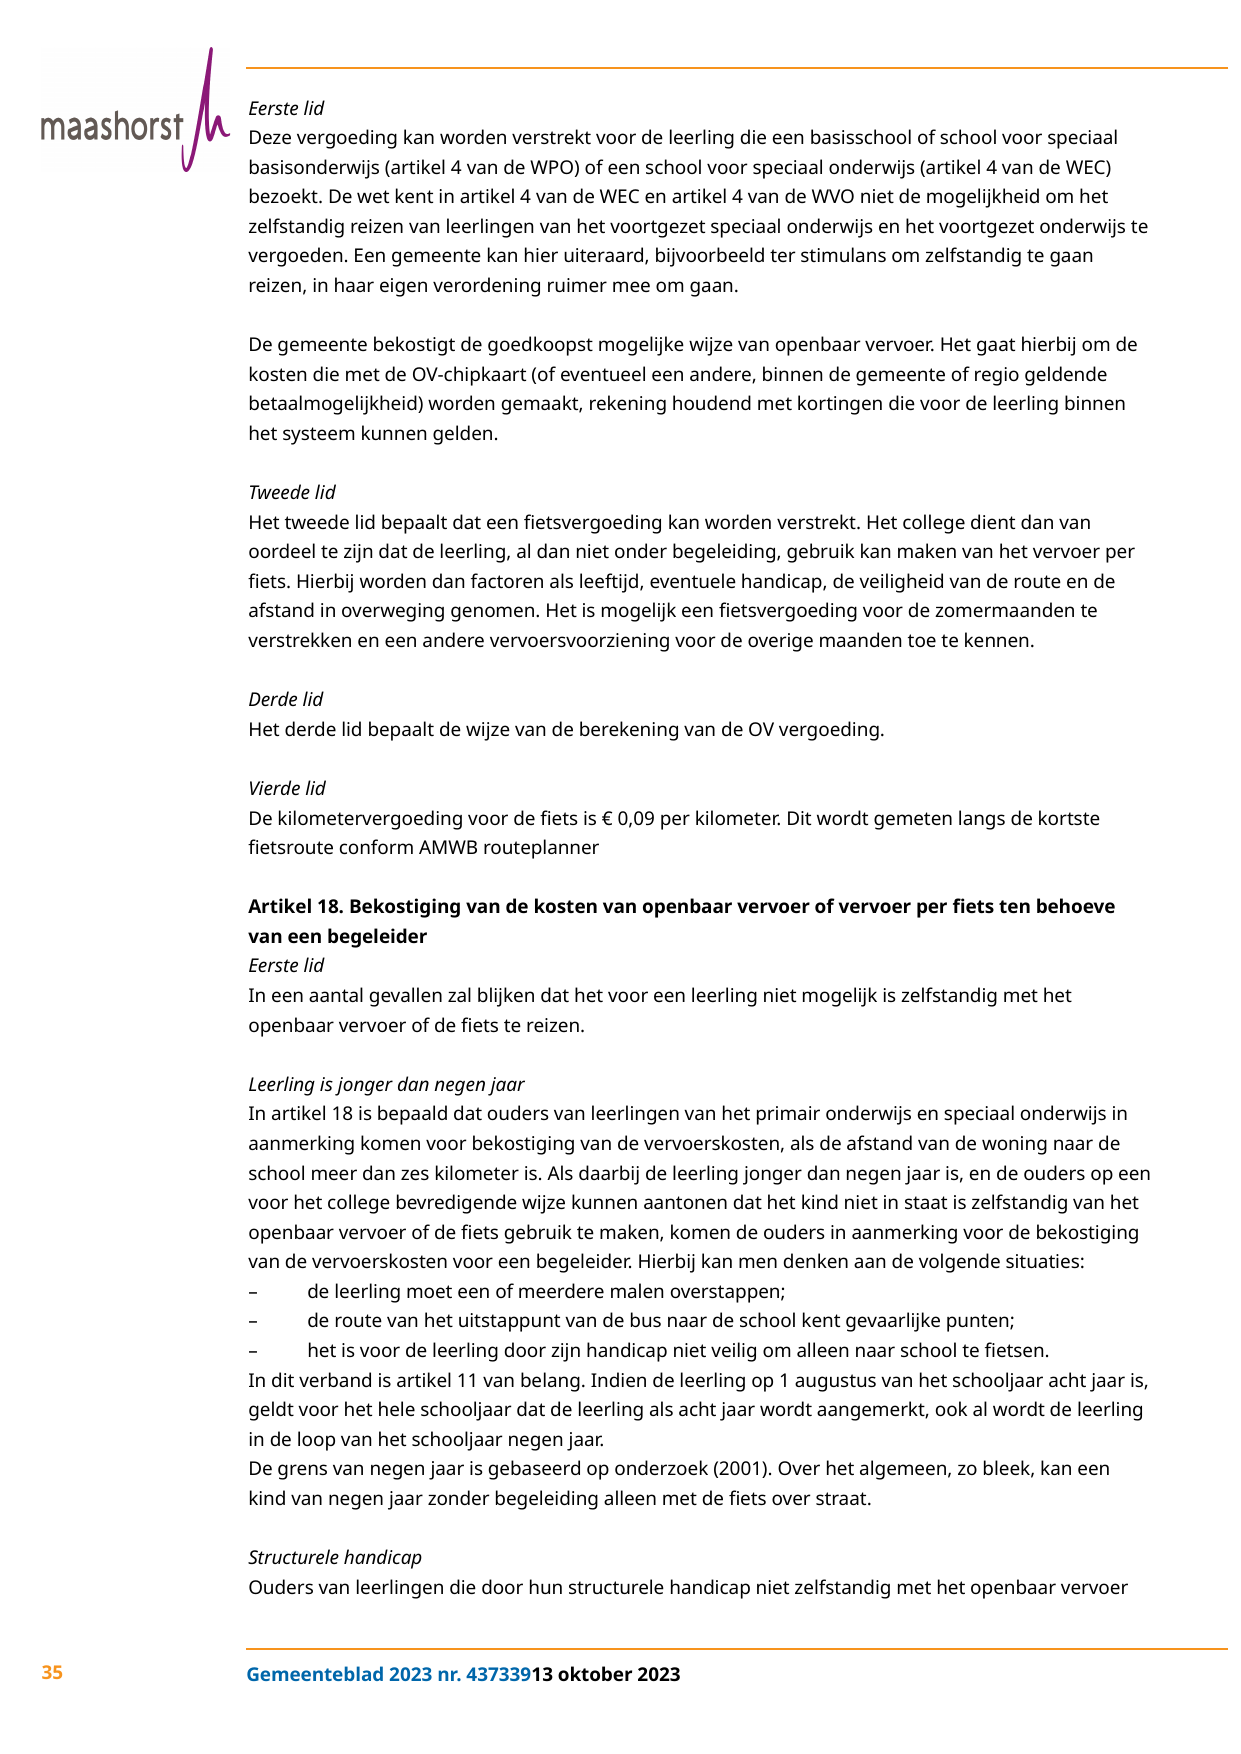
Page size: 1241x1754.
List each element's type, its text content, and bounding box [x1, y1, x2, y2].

text Het tweede lid bepaalt dat een fietsvergoeding kan worden verstrekt. Het college dient dan van oordeel te zijn dat de leerling, al dan niet onder begeleiding, gebruik kan maken van het vervoer per fiets. Hierbij worden dan factoren als leeftijd, eventuele handicap, de veiligheid van de route en de afstand in overweging genomen. Het is mogelijk een fietsvergoeding voor de zomermaanden te verstrekken en een andere vervoersvoorziening voor de overige maanden toe te kennen. [248, 509, 1152, 653]
text Eerste lid [248, 95, 1152, 121]
list de leerling moet een of meerdere malen overstappen; [248, 1278, 1152, 1304]
list de route van het uitstappunt van de bus naar de school kent gevaarlijke punten; [248, 1308, 1152, 1333]
text Eerste lid [248, 953, 1152, 978]
text Vierde lid [248, 775, 1152, 801]
text In dit verband is artikel 11 van belang. Indien de leerling op 1 augustus van het schooljaar acht jaar is, geldt voor het hele schooljaar dat de leerling als acht jaar wordt aangemerkt, ook al wordt de leerling in de loop van het schooljaar negen jaar. [248, 1367, 1152, 1452]
text De gemeente bekostigt de goedkoopst mogelijke wijze van openbaar vervoer. Het gaat hierbij om de kosten die met de OV-chipkaart (of eventueel een andere, binnen de gemeente of regio geldende betaalmogelijkheid) worden gemaakt, rekening houdend met kortingen die voor de leerling binnen het systeem kunnen gelden. [248, 331, 1152, 446]
text Derde lid [248, 686, 1152, 712]
text Deze vergoeding kan worden verstrekt voor de leerling die een basisschool of school voor speciaal basisonderwijs (artikel 4 van de WPO) of een school voor speciaal onderwijs (artikel 4 van de WEC) bezoekt. De wet kent in artikel 4 van de WEC en artikel 4 van de WVO niet de mogelijkheid om het zelfstandig reizen van leerlingen van het voortgezet speciaal onderwijs en het voortgezet onderwijs te vergoeden. Een gemeente kan hier uiteraard, bijvoorbeeld ter stimulans om zelfstandig te gaan reizen, in haar eigen verordening ruimer mee om gaan. [248, 124, 1152, 298]
picture [41, 47, 231, 172]
text Tweede lid [248, 479, 1152, 505]
text Leerling is jonger dan negen jaar [248, 1071, 1152, 1097]
text Het derde lid bepaalt de wijze van de berekening van de OV vergoeding. [248, 716, 1152, 742]
text De kilometervergoeding voor de fiets is € 0,09 per kilometer. Dit wordt gemeten langs de kortste fietsroute conform AMWB routeplanner [248, 805, 1152, 860]
text In een aantal gevallen zal blijken dat het voor een leerling niet mogelijk is zelfstandig met het openbaar vervoer of de fiets te reizen. [248, 982, 1152, 1038]
text Ouders van leerlingen die door hun structurele handicap niet zelfstandig met het openbaar vervoer [248, 1574, 1152, 1600]
text Structurele handicap [248, 1544, 1152, 1570]
text De grens van negen jaar is gebaseerd op onderzoek (2001). Over het algemeen, zo bleek, kan een kind van negen jaar zonder begeleiding alleen met de fiets over straat. [248, 1456, 1152, 1511]
list het is voor de leerling door zijn handicap niet veilig om alleen naar school te fietsen. [248, 1337, 1152, 1363]
text Artikel 18. Bekostiging van de kosten van openbaar vervoer of vervoer per fiets ten behoeve van een begeleider [248, 893, 1152, 949]
text In artikel 18 is bepaald dat ouders van leerlingen van het primair onderwijs en speciaal onderwijs in aanmerking komen voor bekostiging van de vervoerskosten, als de afstand van de woning naar de school meer dan zes kilometer is. Als daarbij de leerling jonger dan negen jaar is, en de ouders op een voor het college bevredigende wijze kunnen aantonen dat het kind niet in staat is zelfstandig van het openbaar vervoer of de fiets gebruik te maken, komen de ouders in aanmerking voor de bekostiging van de vervoerskosten voor een begeleider. Hierbij kan men denken aan de volgende situaties: [248, 1101, 1152, 1274]
